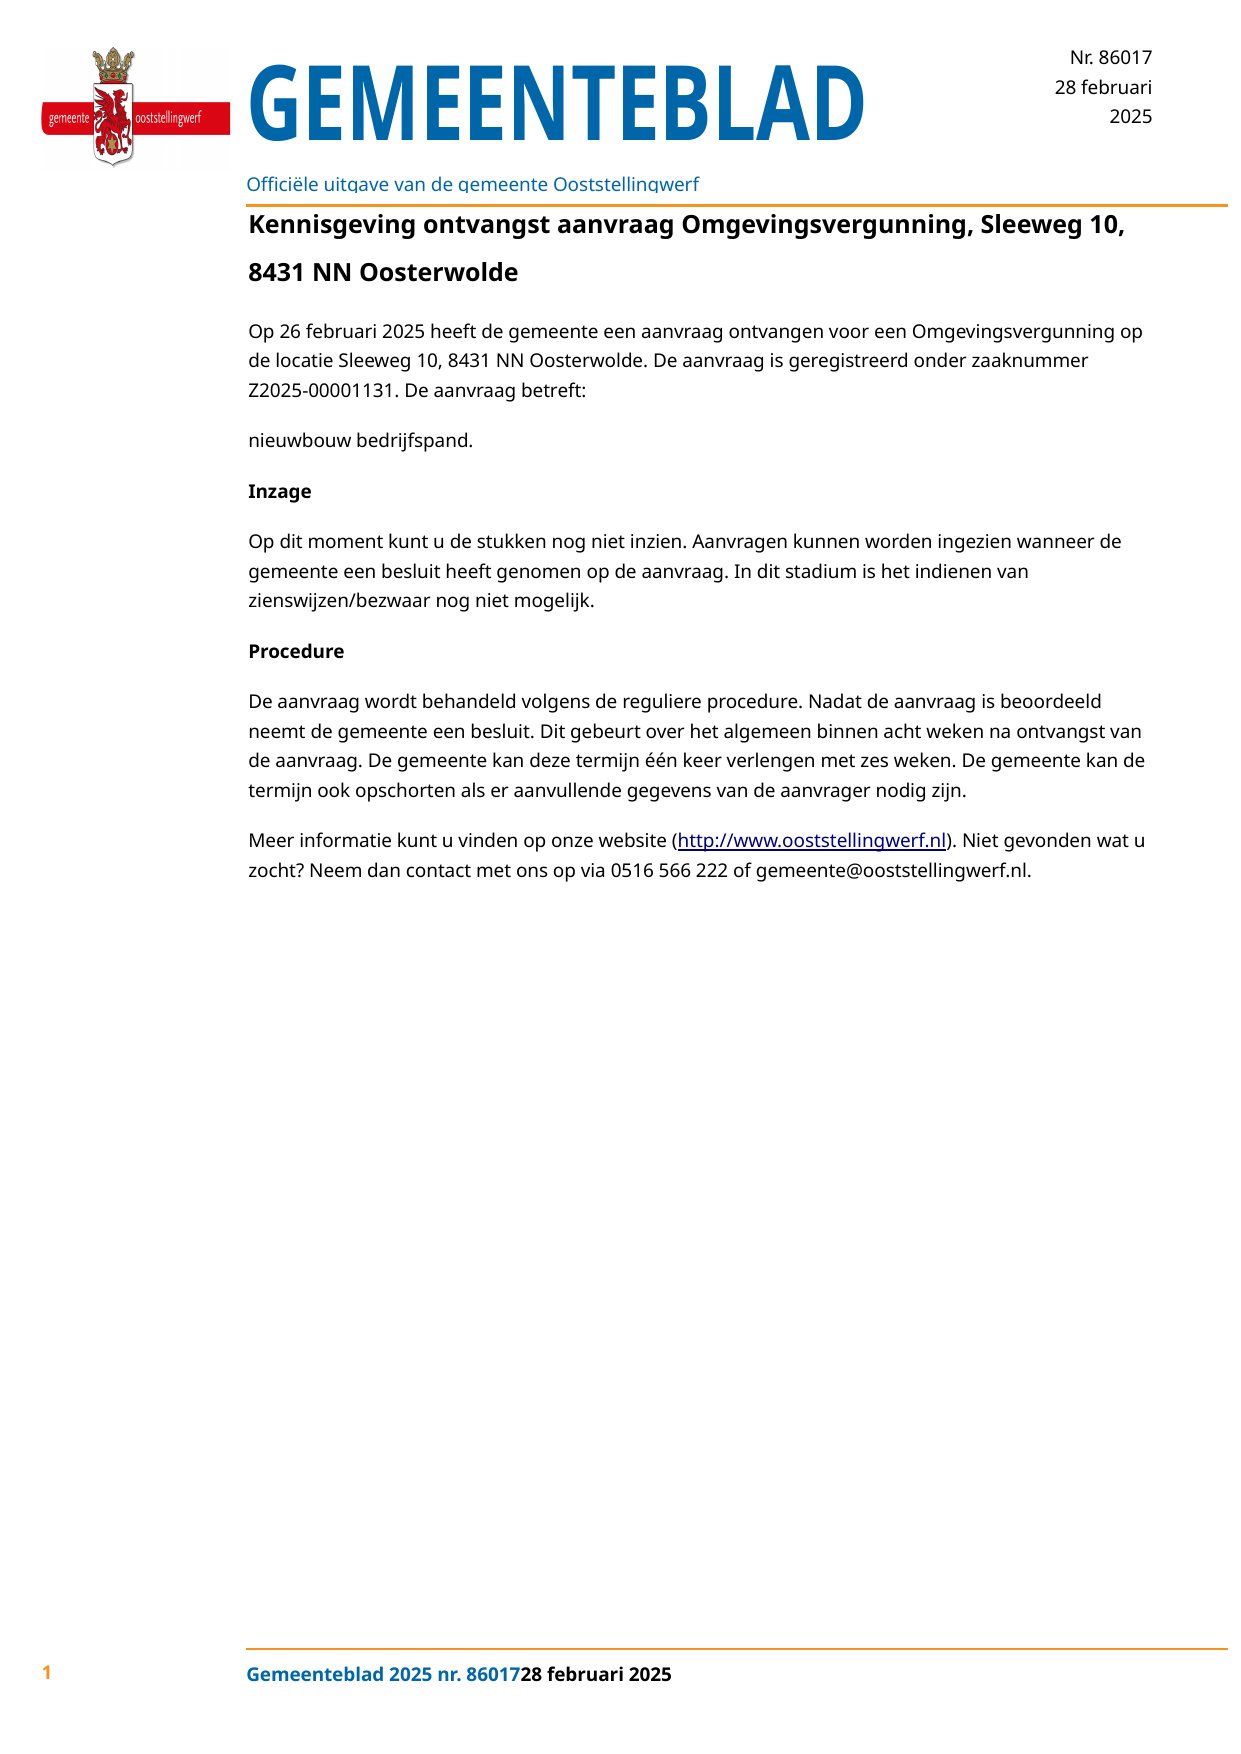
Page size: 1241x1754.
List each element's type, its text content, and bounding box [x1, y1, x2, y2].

text Op dit moment kunt u de stukken nog niet inzien. Aanvragen kunnen worden ingezien wanneer de gemeente een besluit heeft genomen op de aanvraag. In dit stadium is het indienen van zienswijzen/bezwaar nog niet mogelijk. [248, 528, 1152, 613]
text De aanvraag wordt behandeld volgens de reguliere procedure. Nadat de aanvraag is beoordeeld neemt de gemeente een besluit. Dit gebeurt over het algemeen binnen acht weken na ontvangst van de aanvraag. De gemeente kan deze termijn één keer verlengen met zes weken. De gemeente kan de termijn ook opschorten als er aanvullende gegevens van de aanvrager nodig zijn. [248, 688, 1152, 803]
text Meer informatie kunt u vinden op onze website (http://www.ooststellingwerf.nl). Niet gevonden wat u zocht? Neem dan contact met ons op via 0516 566 222 of gemeente@ooststellingwerf.nl. [248, 827, 1152, 883]
text Op 26 februari 2025 heeft de gemeente een aanvraag ontvangen voor een Omgevingsvergunning op de locatie Sleeweg 10, 8431 NN Oosterwolde. De aanvraag is geregistreerd onder zaaknummer Z2025-00001131. De aanvraag betreft: [248, 318, 1152, 403]
picture [41, 47, 231, 172]
text nieuwbouw bedrijfspand. [248, 427, 1152, 453]
text Inzage [248, 478, 1152, 504]
text Procedure [248, 638, 1152, 664]
text Kennisgeving ontvangst aanvraag Omgevingsvergunning, Sleeweg 10, 8431 NN Oosterwolde [248, 207, 1152, 288]
